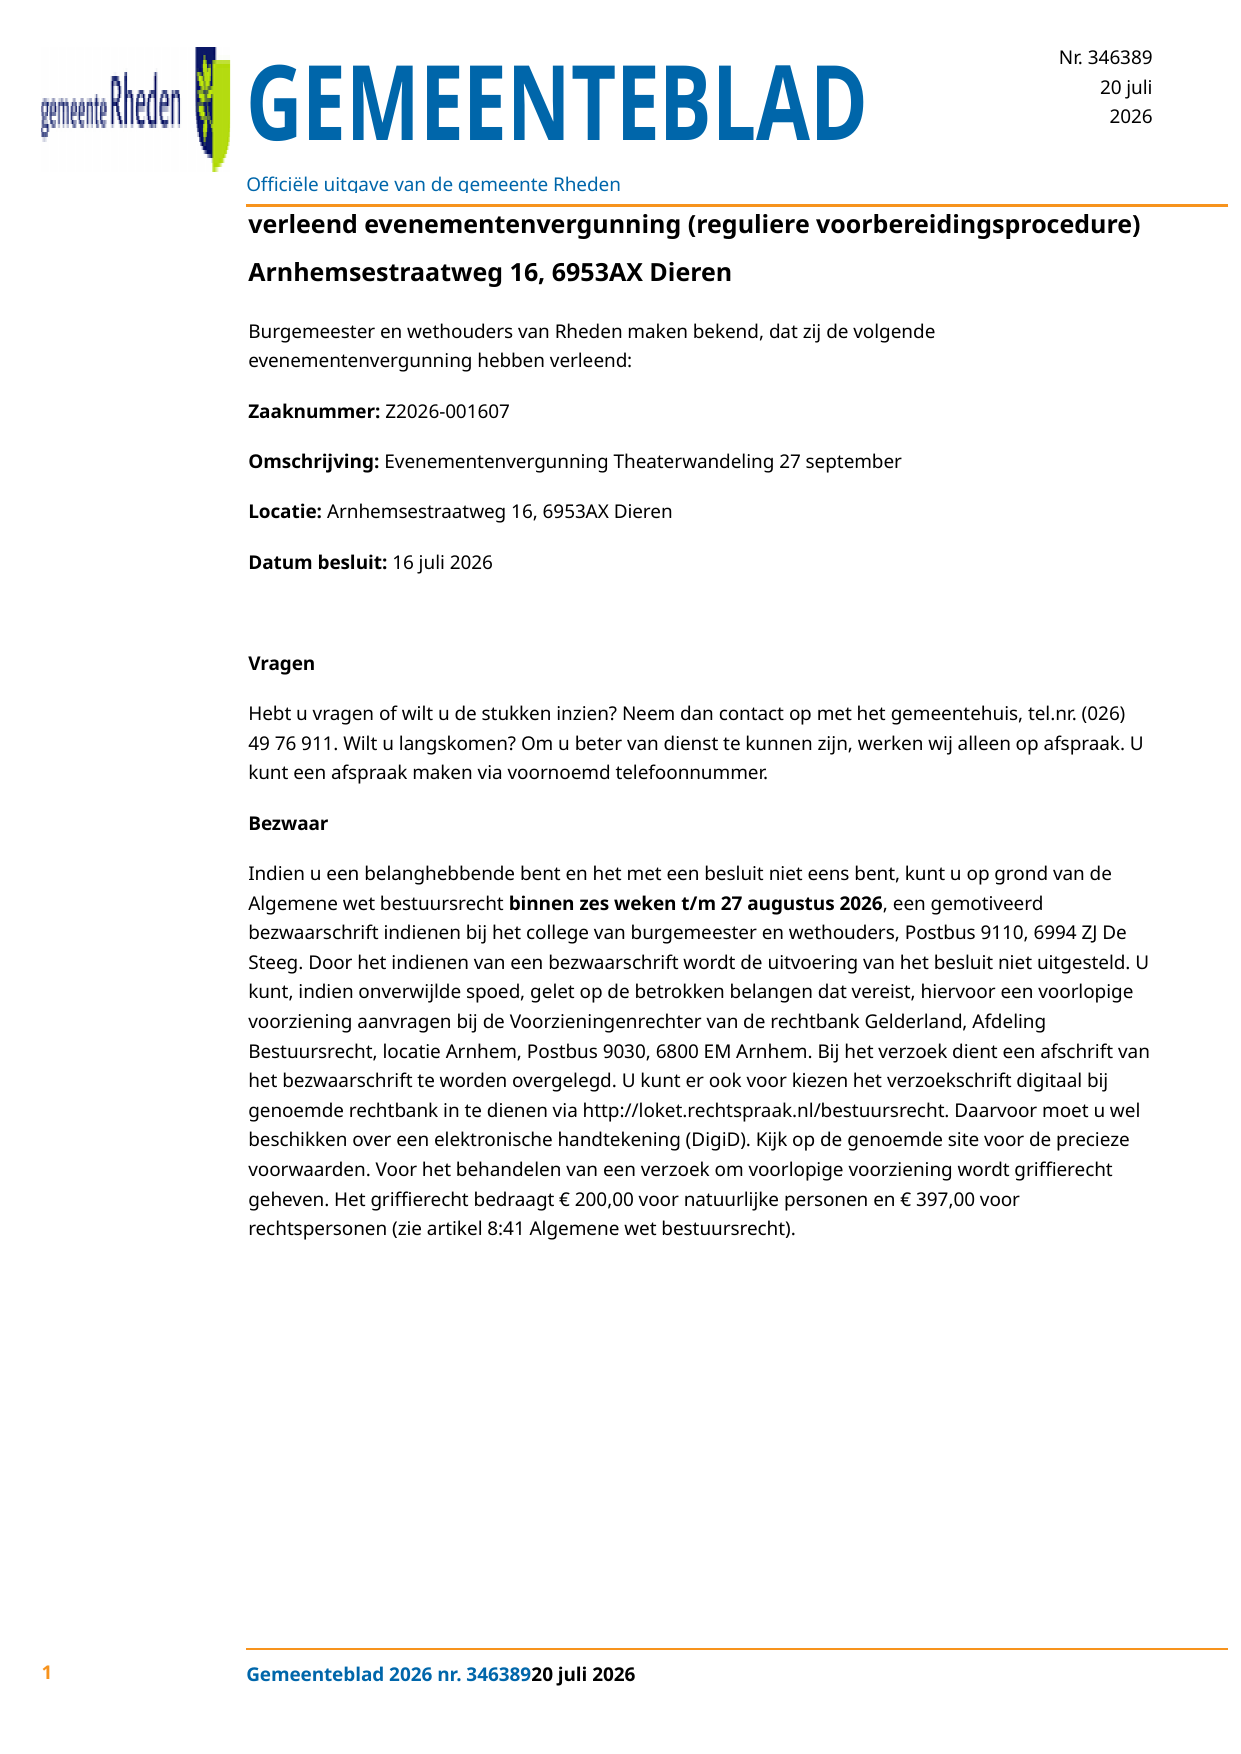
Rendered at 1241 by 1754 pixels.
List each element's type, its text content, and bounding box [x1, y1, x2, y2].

text Vragen [248, 650, 1152, 676]
text Burgemeester en wethouders van Rheden maken bekend, dat zij de volgende evenementenvergunning hebben verleend: [248, 318, 1152, 373]
text Omschrijving: Evenementenvergunning Theaterwandeling 27 september [248, 448, 1152, 474]
text verleend evenementenvergunning (reguliere voorbereidingsprocedure) Arnhemsestraatweg 16, 6953AX Dieren [248, 207, 1152, 288]
text Datum besluit: 16 juli 2026 [248, 549, 1152, 575]
text Zaaknummer: Z2026-001607 [248, 398, 1152, 424]
text Locatie: Arnhemsestraatweg 16, 6953AX Dieren [248, 499, 1152, 524]
picture [41, 47, 231, 172]
text Hebt u vragen of wilt u de stukken inzien? Neem dan contact op met het gemeentehuis, tel.nr. (026) 49 76 911. Wilt u langskomen? Om u beter van dienst te kunnen zijn, werken wij alleen op afspraak. U kunt een afspraak maken via voornoemd telefoonnummer. [248, 700, 1152, 785]
text Bezwaar [248, 810, 1152, 836]
text Indien u een belanghebbende bent en het met een besluit niet eens bent, kunt u op grond van de Algemene wet bestuursrecht binnen zes weken t/m 27 augustus 2026, een gemotiveerd bezwaarschrift indienen bij het college van burgemeester en wethouders, Postbus 9110, 6994 ZJ De Steeg. Door het indienen van een bezwaarschrift wordt de uitvoering van het besluit niet uitgesteld. U kunt, indien onverwijlde spoed, gelet op de betrokken belangen dat vereist, hiervoor een voorlopige voorziening aanvragen bij de Voorzieningenrechter van de rechtbank Gelderland, Afdeling Bestuursrecht, locatie Arnhem, Postbus 9030, 6800 EM Arnhem. Bij het verzoek dient een afschrift van het bezwaarschrift te worden overgelegd. U kunt er ook voor kiezen het verzoekschrift digitaal bij genoemde rechtbank in te dienen via http://loket.rechtspraak.nl/bestuursrecht. Daarvoor moet u wel beschikken over een elektronische handtekening (DigiD). Kijk op de genoemde site voor de precieze voorwaarden. Voor het behandelen van een verzoek om voorlopige voorziening wordt griffierecht geheven. Het griffierecht bedraagt € 200,00 voor natuurlijke personen en € 397,00 voor rechtspersonen (zie artikel 8:41 Algemene wet bestuursrecht). [248, 860, 1152, 1241]
